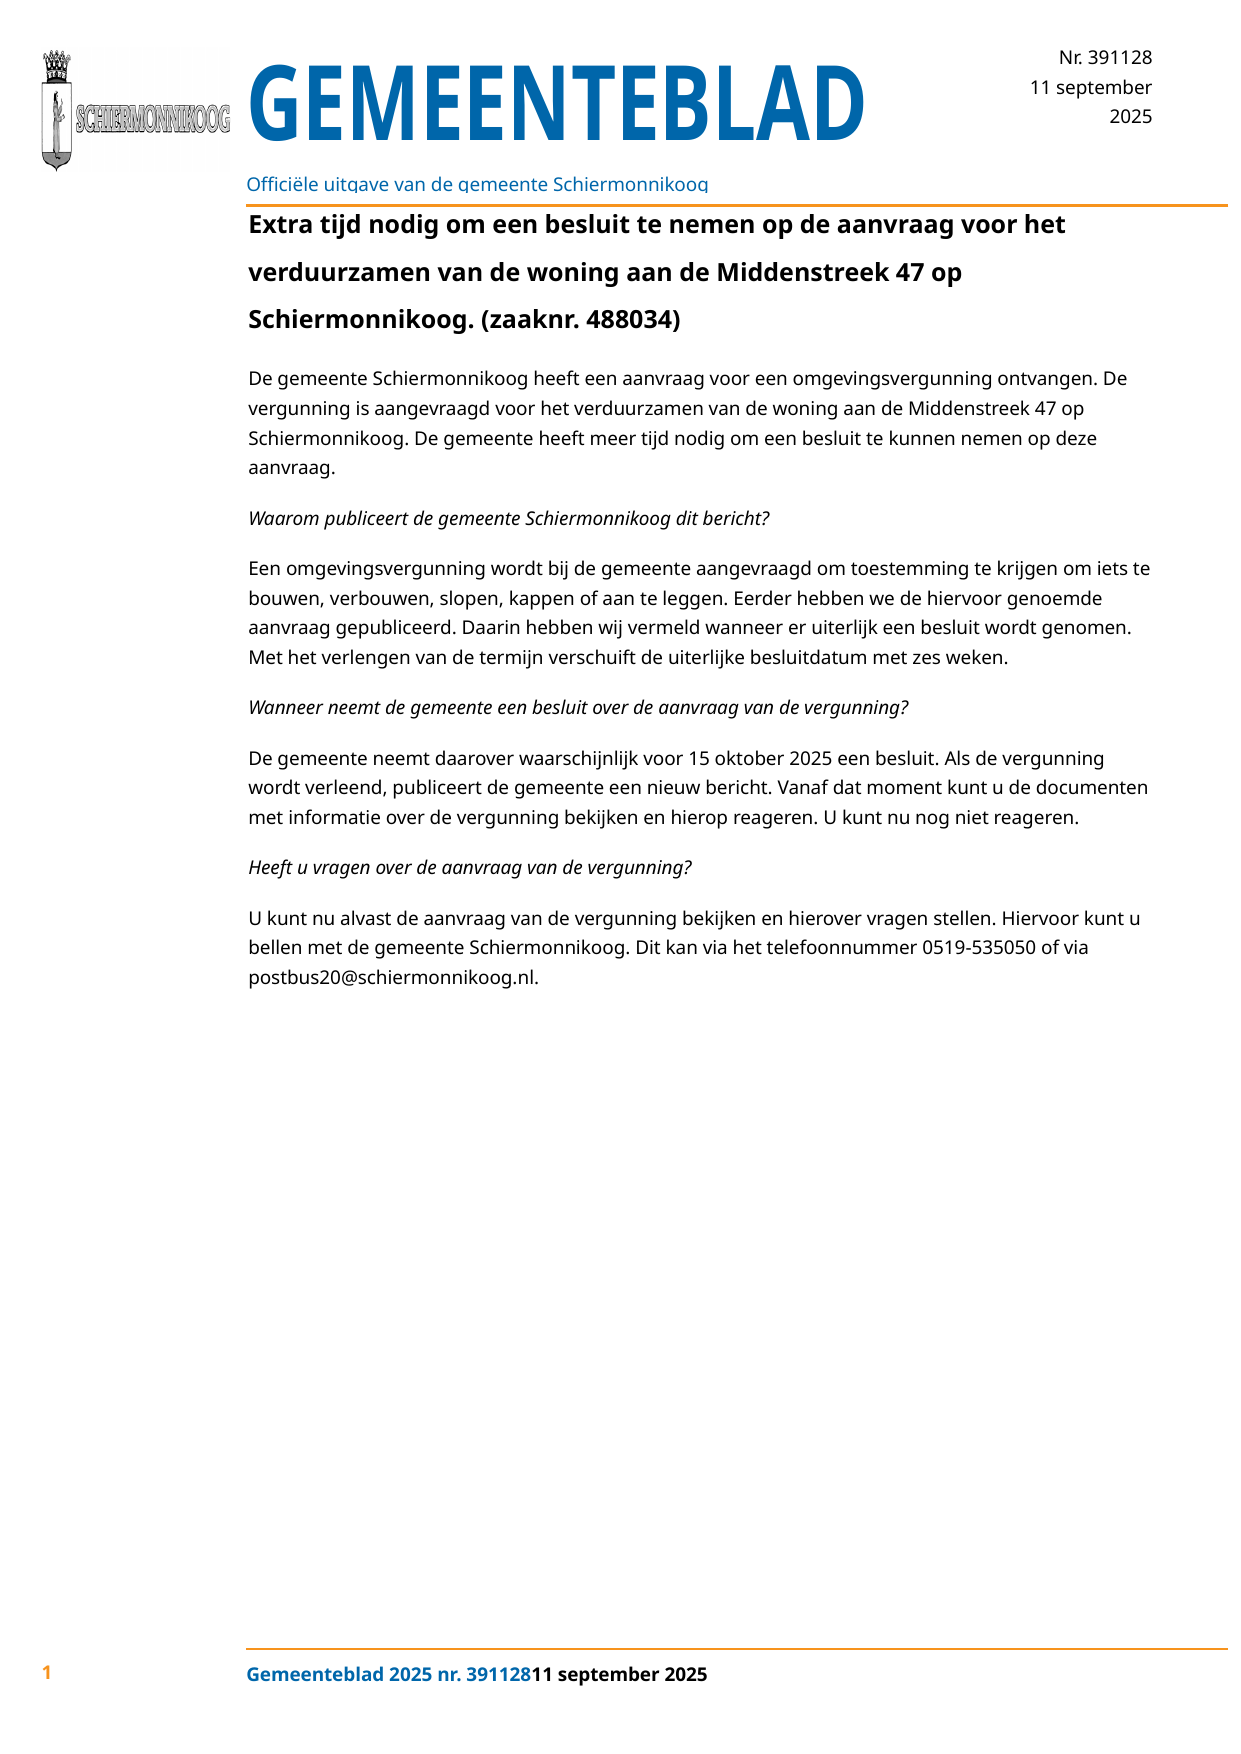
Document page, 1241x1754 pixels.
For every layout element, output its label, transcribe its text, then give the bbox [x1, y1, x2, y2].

text Heeft u vragen over de aanvraag van de vergunning? [248, 854, 1152, 880]
text Waarom publiceert de gemeente Schiermonnikoog dit bericht? [248, 505, 1152, 530]
text U kunt nu alvast de aanvraag van de vergunning bekijken en hierover vragen stellen. Hiervoor kunt u bellen met de gemeente Schiermonnikoog. Dit kan via het telefoonnummer 0519-535050 of via postbus20@schiermonnikoog.nl. [248, 905, 1152, 989]
text Wanneer neemt de gemeente een besluit over de aanvraag van de vergunning? [248, 694, 1152, 720]
text De gemeente neemt daarover waarschijnlijk voor 15 oktober 2025 een besluit. Als de vergunning wordt verleend, publiceert de gemeente een nieuw bericht. Vanaf dat moment kunt u de documenten met informatie over de vergunning bekijken en hierop reageren. U kunt nu nog niet reageren. [248, 745, 1152, 829]
text Extra tijd nodig om een besluit te nemen op de aanvraag voor het verduurzamen van de woning aan de Middenstreek 47 op Schiermonnikoog. (zaaknr. 488034) [248, 207, 1152, 336]
picture [41, 47, 231, 172]
text Een omgevingsvergunning wordt bij de gemeente aangevraagd om toestemming te krijgen om iets te bouwen, verbouwen, slopen, kappen of aan te leggen. Eerder hebben we de hiervoor genoemde aanvraag gepubliceerd. Daarin hebben wij vermeld wanneer er uiterlijk een besluit wordt genomen. Met het verlengen van de termijn verschuift de uiterlijke besluitdatum met zes weken. [248, 555, 1152, 669]
text De gemeente Schiermonnikoog heeft een aanvraag voor een omgevingsvergunning ontvangen. De vergunning is aangevraagd voor het verduurzamen van de woning aan de Middenstreek 47 op Schiermonnikoog. De gemeente heeft meer tijd nodig om een besluit te kunnen nemen op deze aanvraag. [248, 366, 1152, 480]
